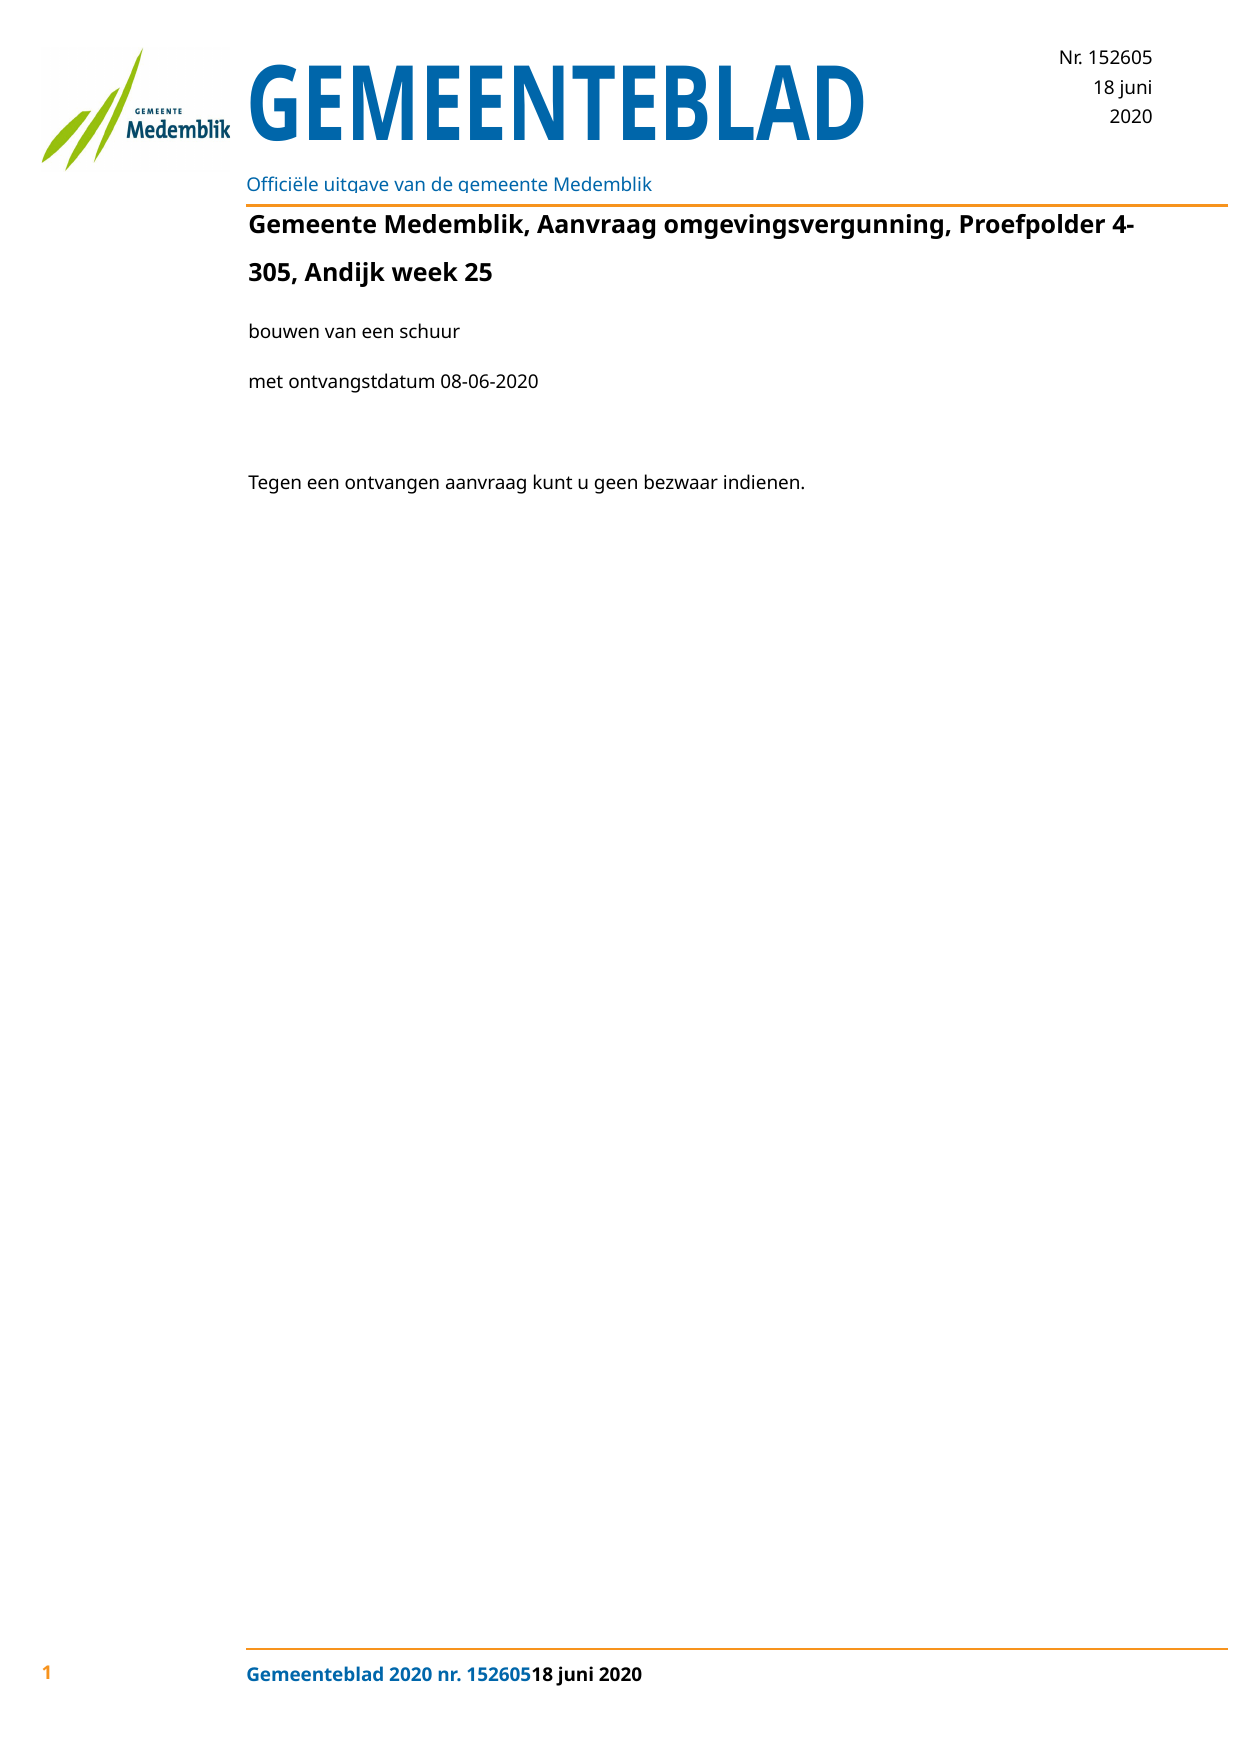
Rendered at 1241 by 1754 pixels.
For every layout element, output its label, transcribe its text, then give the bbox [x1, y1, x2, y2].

text met ontvangstdatum 08-06-2020 [248, 368, 1152, 394]
picture [41, 47, 231, 172]
text Tegen een ontvangen aanvraag kunt u geen bezwaar indienen. [248, 469, 1152, 495]
text bouwen van een schuur [248, 318, 1152, 344]
text Gemeente Medemblik, Aanvraag omgevingsvergunning, Proefpolder 4-305, Andijk week 25 [248, 207, 1152, 288]
